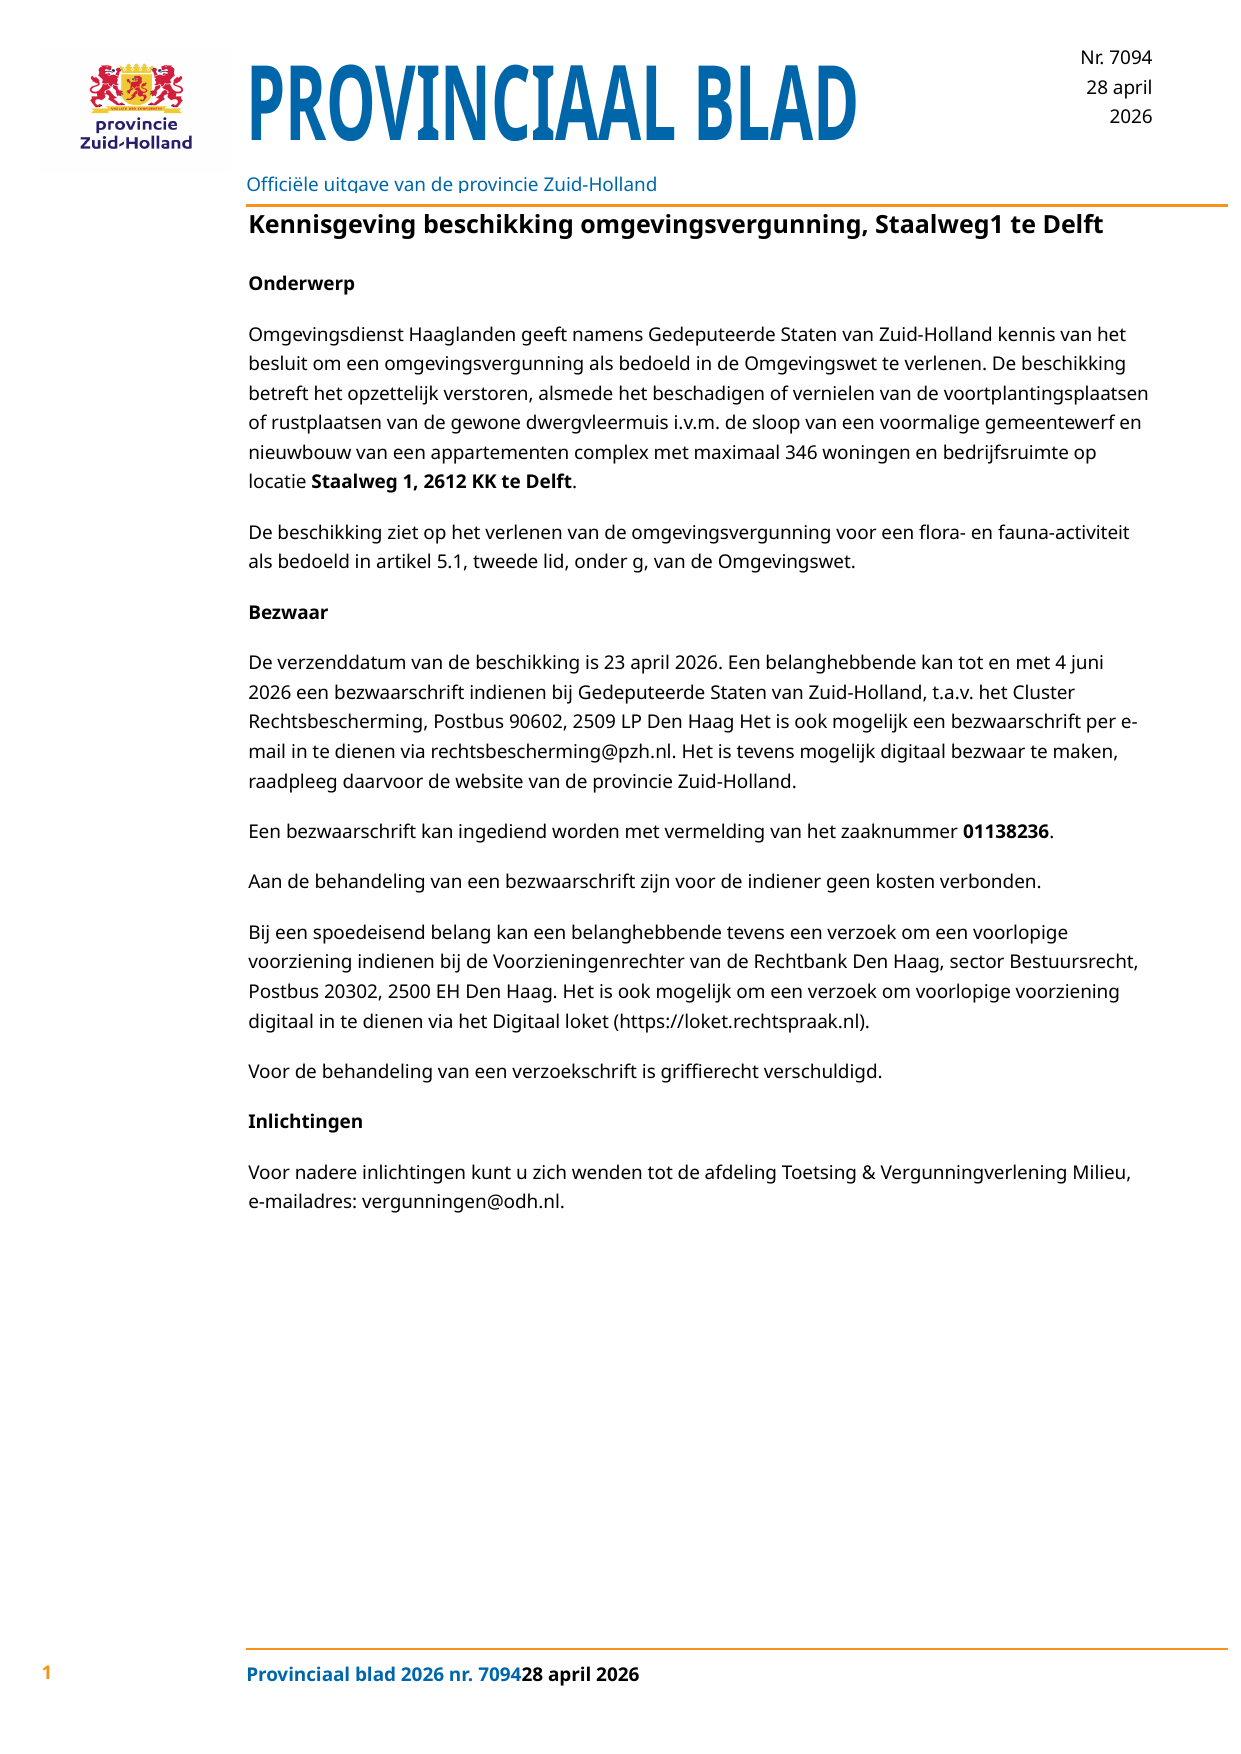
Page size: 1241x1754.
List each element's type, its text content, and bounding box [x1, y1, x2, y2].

text Aan de behandeling van een bezwaarschrift zijn voor de indiener geen kosten verbonden. [248, 869, 1152, 894]
text Bij een spoedeisend belang kan een belanghebbende tevens een verzoek om een voorlopige voorziening indienen bij de Voorzieningenrechter van de Rechtbank Den Haag, sector Bestuursrecht, Postbus 20302, 2500 EH Den Haag. Het is ook mogelijk om een verzoek om voorlopige voorziening digitaal in te dienen via het Digitaal loket (https://loket.rechtspraak.nl). [248, 919, 1152, 1033]
text De beschikking ziet op het verlenen van de omgevingsvergunning voor een flora- en fauna-activiteit als bedoeld in artikel 5.1, tweede lid, onder g, van de Omgevingswet. [248, 519, 1152, 574]
text De verzenddatum van de beschikking is 23 april 2026. Een belanghebbende kan tot en met 4 juni 2026 een bezwaarschrift indienen bij Gedeputeerde Staten van Zuid-Holland, t.a.v. het Cluster Rechtsbescherming, Postbus 90602, 2509 LP Den Haag Het is ook mogelijk een bezwaarschrift per e-mail in te dienen via rechtsbescherming@pzh.nl. Het is tevens mogelijk digitaal bezwaar te maken, raadpleeg daarvoor de website van de provincie Zuid-Holland. [248, 649, 1152, 793]
text Een bezwaarschrift kan ingediend worden met vermelding van het zaaknummer 01138236. [248, 818, 1152, 844]
text Bezwaar [248, 599, 1152, 625]
text Omgevingsdienst Haaglanden geeft namens Gedeputeerde Staten van Zuid-Holland kennis van het besluit om een omgevingsvergunning als bedoeld in de Omgevingswet te verlenen. De beschikking betreft het opzettelijk verstoren, alsmede het beschadigen of vernielen van de voortplantingsplaatsen of rustplaatsen van de gewone dwergvleermuis i.v.m. de sloop van een voormalige gemeentewerf en nieuwbouw van een appartementen complex met maximaal 346 woningen en bedrijfsruimte op locatie Staalweg 1, 2612 KK te Delft. [248, 321, 1152, 494]
text Inlichtingen [248, 1109, 1152, 1134]
text Voor de behandeling van een verzoekschrift is griffierecht verschuldigd. [248, 1058, 1152, 1084]
text Voor nadere inlichtingen kunt u zich wenden tot de afdeling Toetsing & Vergunningverlening Milieu, e-mailadres: vergunningen@odh.nl. [248, 1159, 1152, 1214]
text Kennisgeving beschikking omgevingsvergunning, Staalweg1 te Delft [248, 207, 1152, 241]
text Onderwerp [248, 270, 1152, 296]
picture [41, 47, 231, 172]
